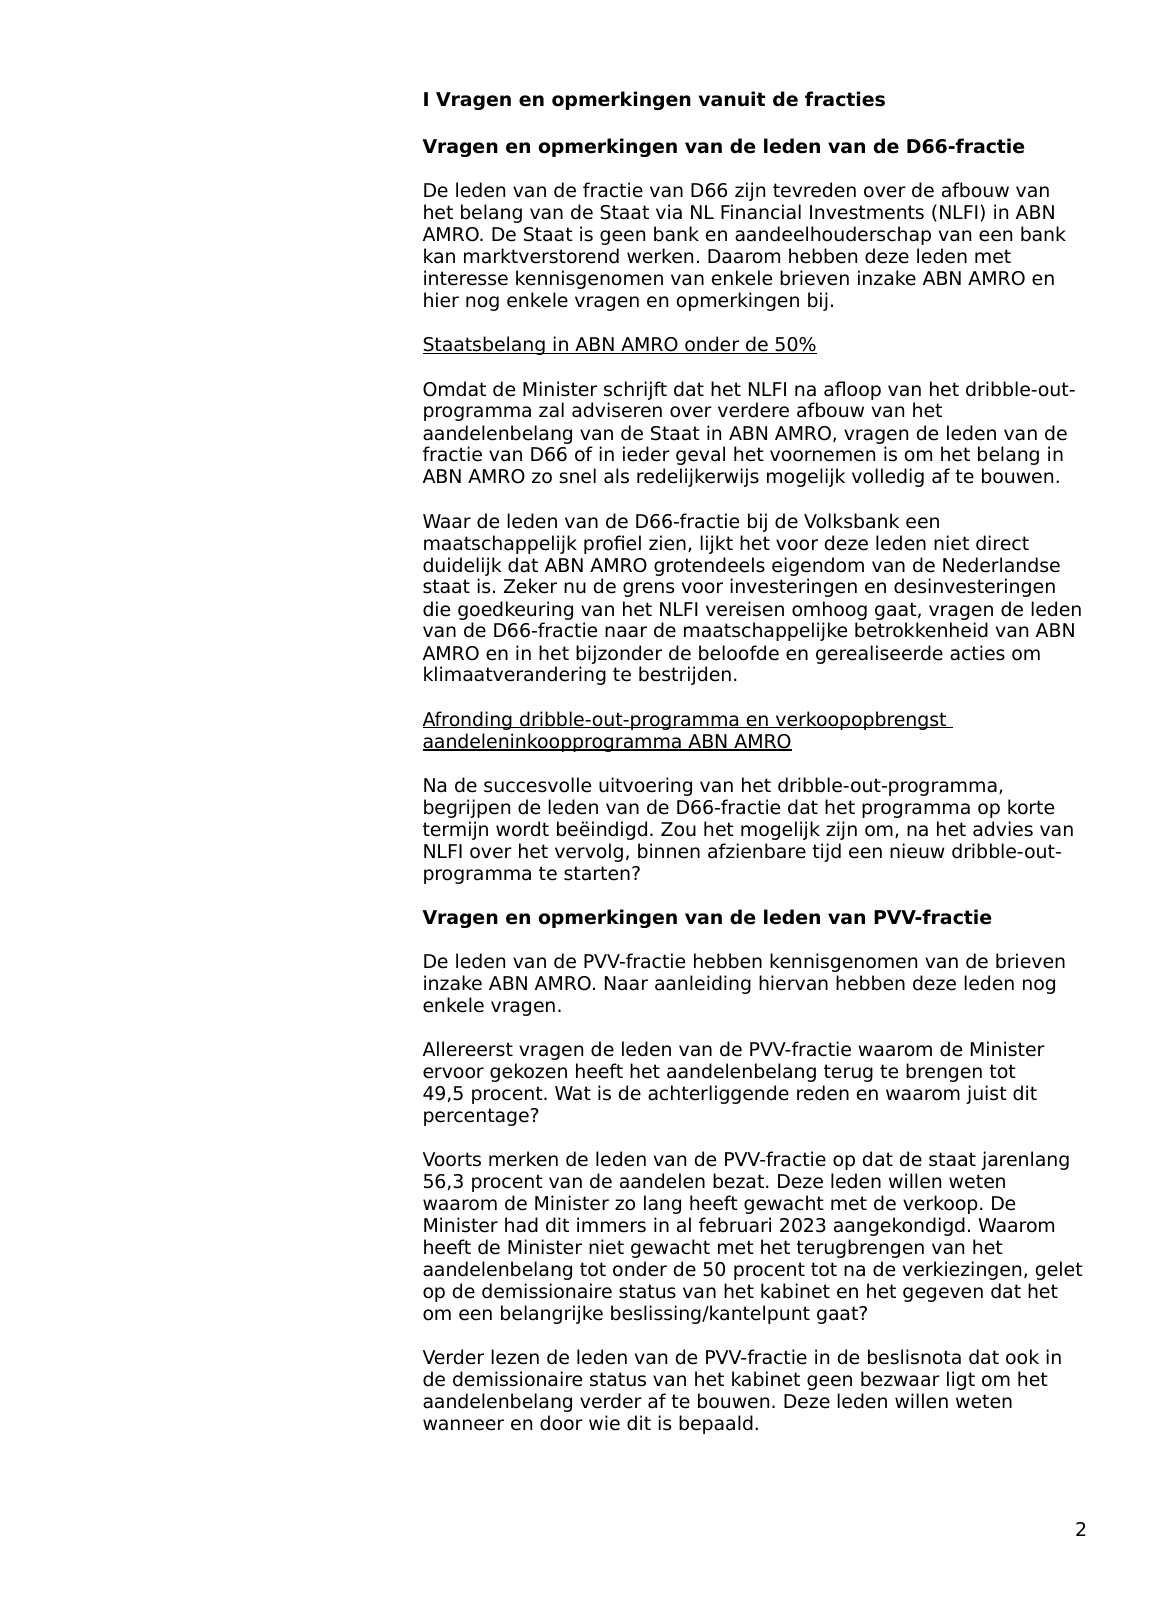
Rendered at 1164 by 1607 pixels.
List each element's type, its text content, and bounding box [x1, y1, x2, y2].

text Omdat de Minister schrijft dat het NLFI na afloop van het dribble-out-programma zal adviseren over verdere afbouw van het aandelenbelang van de Staat in ABN AMRO, vragen de leden van de fractie van D66 of in ieder geval het voornemen is om het belang in ABN AMRO zo snel als redelijkerwijs mogelijk volledig af te bouwen. [422, 378, 1087, 488]
subtitle Staatsbelang in ABN AMRO onder de 50% [422, 334, 1087, 356]
subtitle Vragen en opmerkingen van de leden van de D66-fractie [422, 136, 1087, 158]
text Na de succesvolle uitvoering van het dribble-out-programma, begrijpen de leden van de D66-fractie dat het programma op korte termijn wordt beëindigd. Zou het mogelijk zijn om, na het advies van NLFI over het vervolg, binnen afzienbare tijd een nieuw dribble-out-programma te starten? [422, 775, 1087, 884]
subtitle Vragen en opmerkingen van de leden van PVV-fractie [422, 907, 1087, 929]
subtitle I Vragen en opmerkingen vanuit de fracties [422, 89, 1087, 111]
text Waar de leden van de D66-fractie bij de Volksbank een maatschappelijk profiel zien, lijkt het voor deze leden niet direct duidelijk dat ABN AMRO grotendeels eigendom van de Nederlandse staat is. Zeker nu de grens voor investeringen en desinvesteringen die goedkeuring van het NLFI vereisen omhoog gaat, vragen de leden van de D66-fractie naar de maatschappelijke betrokkenheid van ABN AMRO en in het bijzonder de beloofde en gerealiseerde acties om klimaatverandering te bestrijden. [422, 511, 1087, 686]
text Verder lezen de leden van de PVV-fractie in de beslisnota dat ook in de demissionaire status van het kabinet geen bezwaar ligt om het aandelenbelang verder af te bouwen. Deze leden willen weten wanneer en door wie dit is bepaald. [422, 1347, 1087, 1435]
text De leden van de PVV-fractie hebben kennisgenomen van de brieven inzake ABN AMRO. Naar aanleiding hiervan hebben deze leden nog enkele vragen. [422, 951, 1087, 1017]
text De leden van de fractie van D66 zijn tevreden over de afbouw van het belang van de Staat via NL Financial Investments (NLFI) in ABN AMRO. De Staat is geen bank en aandeelhouderschap van een bank kan marktverstorend werken. Daarom hebben deze leden met interesse kennisgenomen van enkele brieven inzake ABN AMRO en hier nog enkele vragen en opmerkingen bij. [422, 180, 1087, 312]
text Allereerst vragen de leden van de PVV-fractie waarom de Minister ervoor gekozen heeft het aandelenbelang terug te brengen tot 49,5 procent. Wat is de achterliggende reden en waarom juist dit percentage? [422, 1039, 1087, 1127]
text Voorts merken de leden van de PVV-fractie op dat de staat jarenlang 56,3 procent van de aandelen bezat. Deze leden willen weten waarom de Minister zo lang heeft gewacht met de verkoop. De Minister had dit immers in al februari 2023 aangekondigd. Waarom heeft de Minister niet gewacht met het terugbrengen van het aandelenbelang tot onder de 50 procent tot na de verkiezingen, gelet op de demissionaire status van het kabinet en het gegeven dat het om een belangrijke beslissing/kantelpunt gaat? [422, 1149, 1087, 1325]
subtitle Afronding dribble-out-programma en verkoopopbrengst aandeleninkoopprogramma ABN AMRO [422, 708, 1087, 752]
